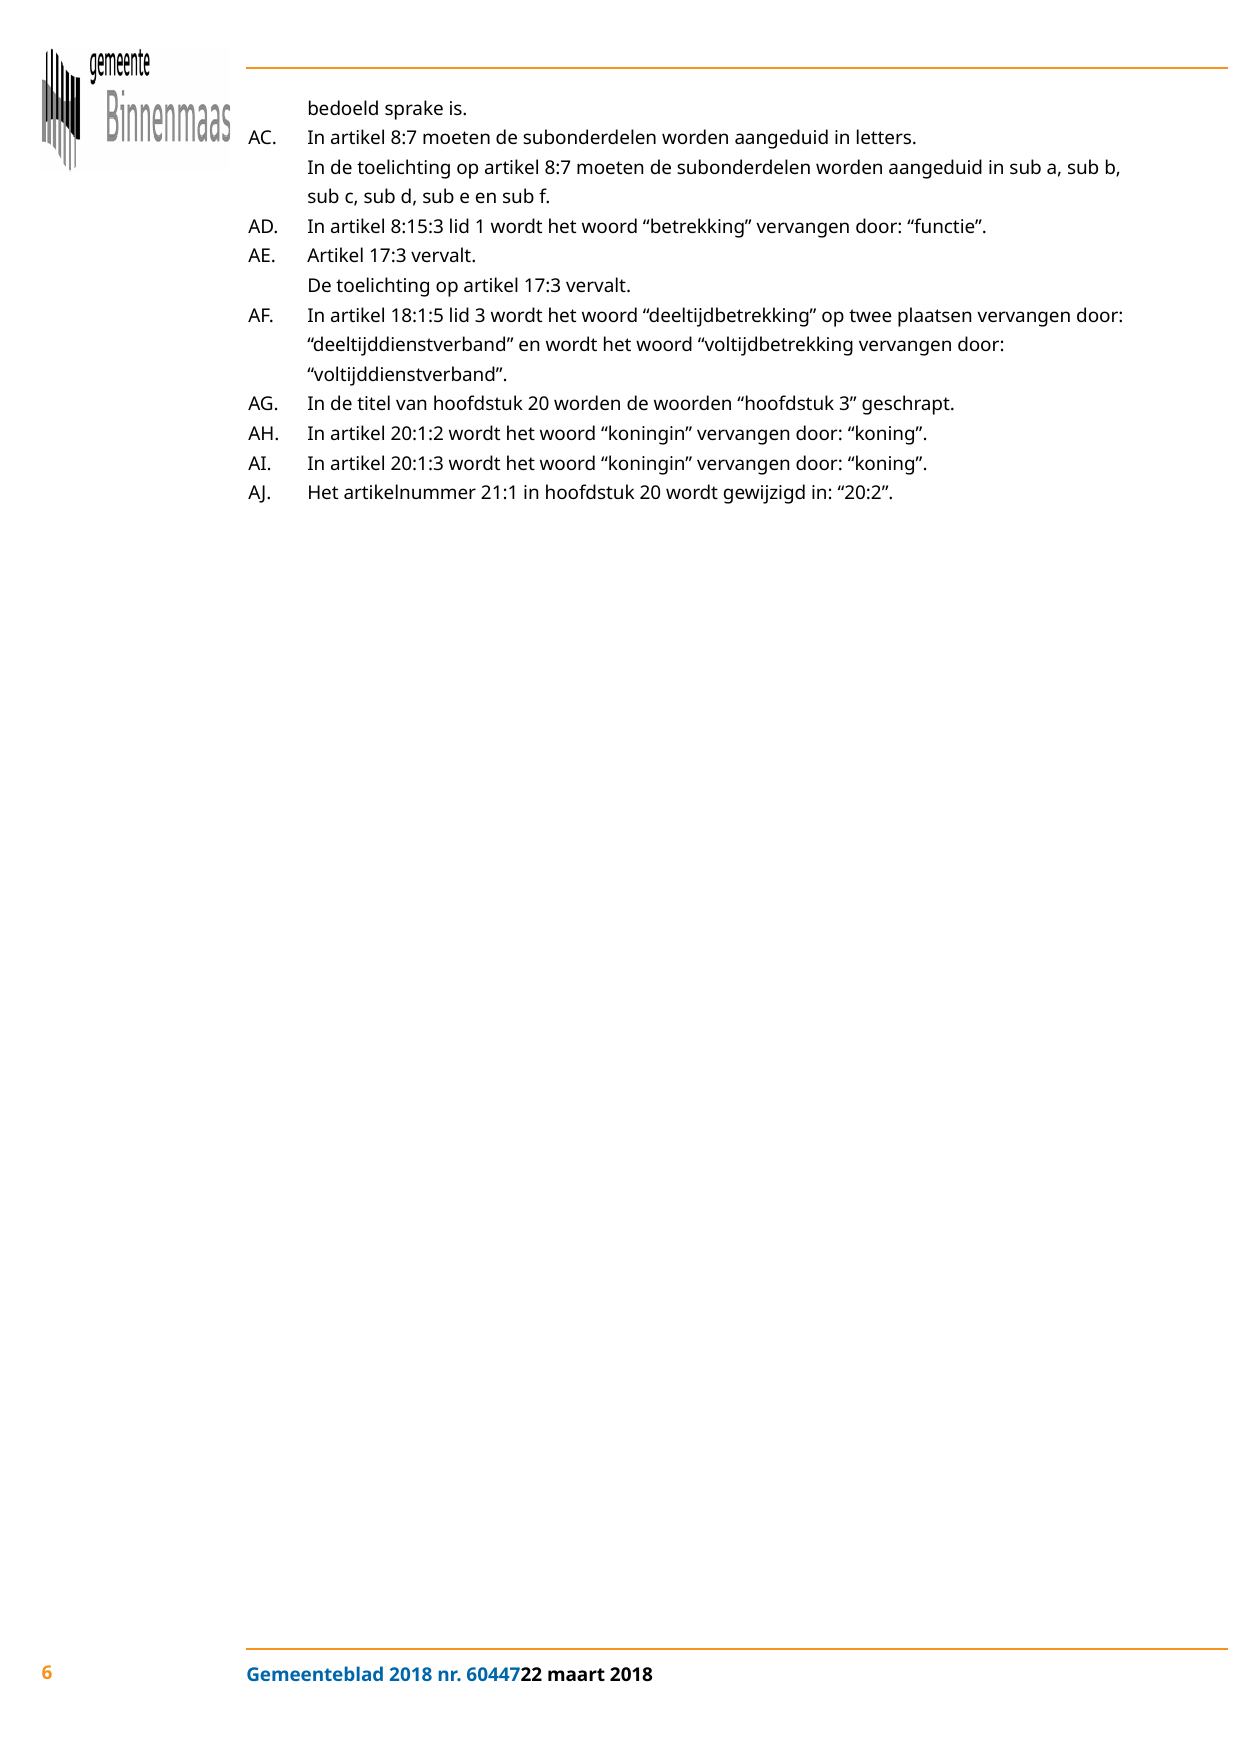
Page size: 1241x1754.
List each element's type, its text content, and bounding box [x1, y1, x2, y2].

list In artikel 8:7 moeten de subonderdelen worden aangeduid in letters. [248, 124, 1152, 150]
list De toelichting op artikel 17:3 vervalt. [248, 272, 1152, 298]
picture [41, 47, 231, 172]
list Artikel 17:3 vervalt. [248, 243, 1152, 268]
list In artikel 8:15:3 lid 1 wordt het woord “betrekking” vervangen door: “functie”. [248, 213, 1152, 239]
list In artikel 18:1:5 lid 3 wordt het woord “deeltijdbetrekking” op twee plaatsen vervangen door: “deeltijddienstverband” en wordt het woord “voltijdbetrekking vervangen door: “voltijddienstverband”. [248, 302, 1152, 387]
list In artikel 20:1:2 wordt het woord “koningin” vervangen door: “koning”. [248, 420, 1152, 446]
list Het artikelnummer 21:1 in hoofdstuk 20 wordt gewijzigd in: “20:2”. [248, 479, 1152, 505]
list In artikel 20:1:3 wordt het woord “koningin” vervangen door: “koning”. [248, 450, 1152, 476]
list bedoeld sprake is. [248, 95, 1152, 121]
list In de toelichting op artikel 8:7 moeten de subonderdelen worden aangeduid in sub a, sub b, sub c, sub d, sub e en sub f. [248, 154, 1152, 209]
list In de titel van hoofdstuk 20 worden de woorden “hoofdstuk 3” geschrapt. [248, 391, 1152, 416]
